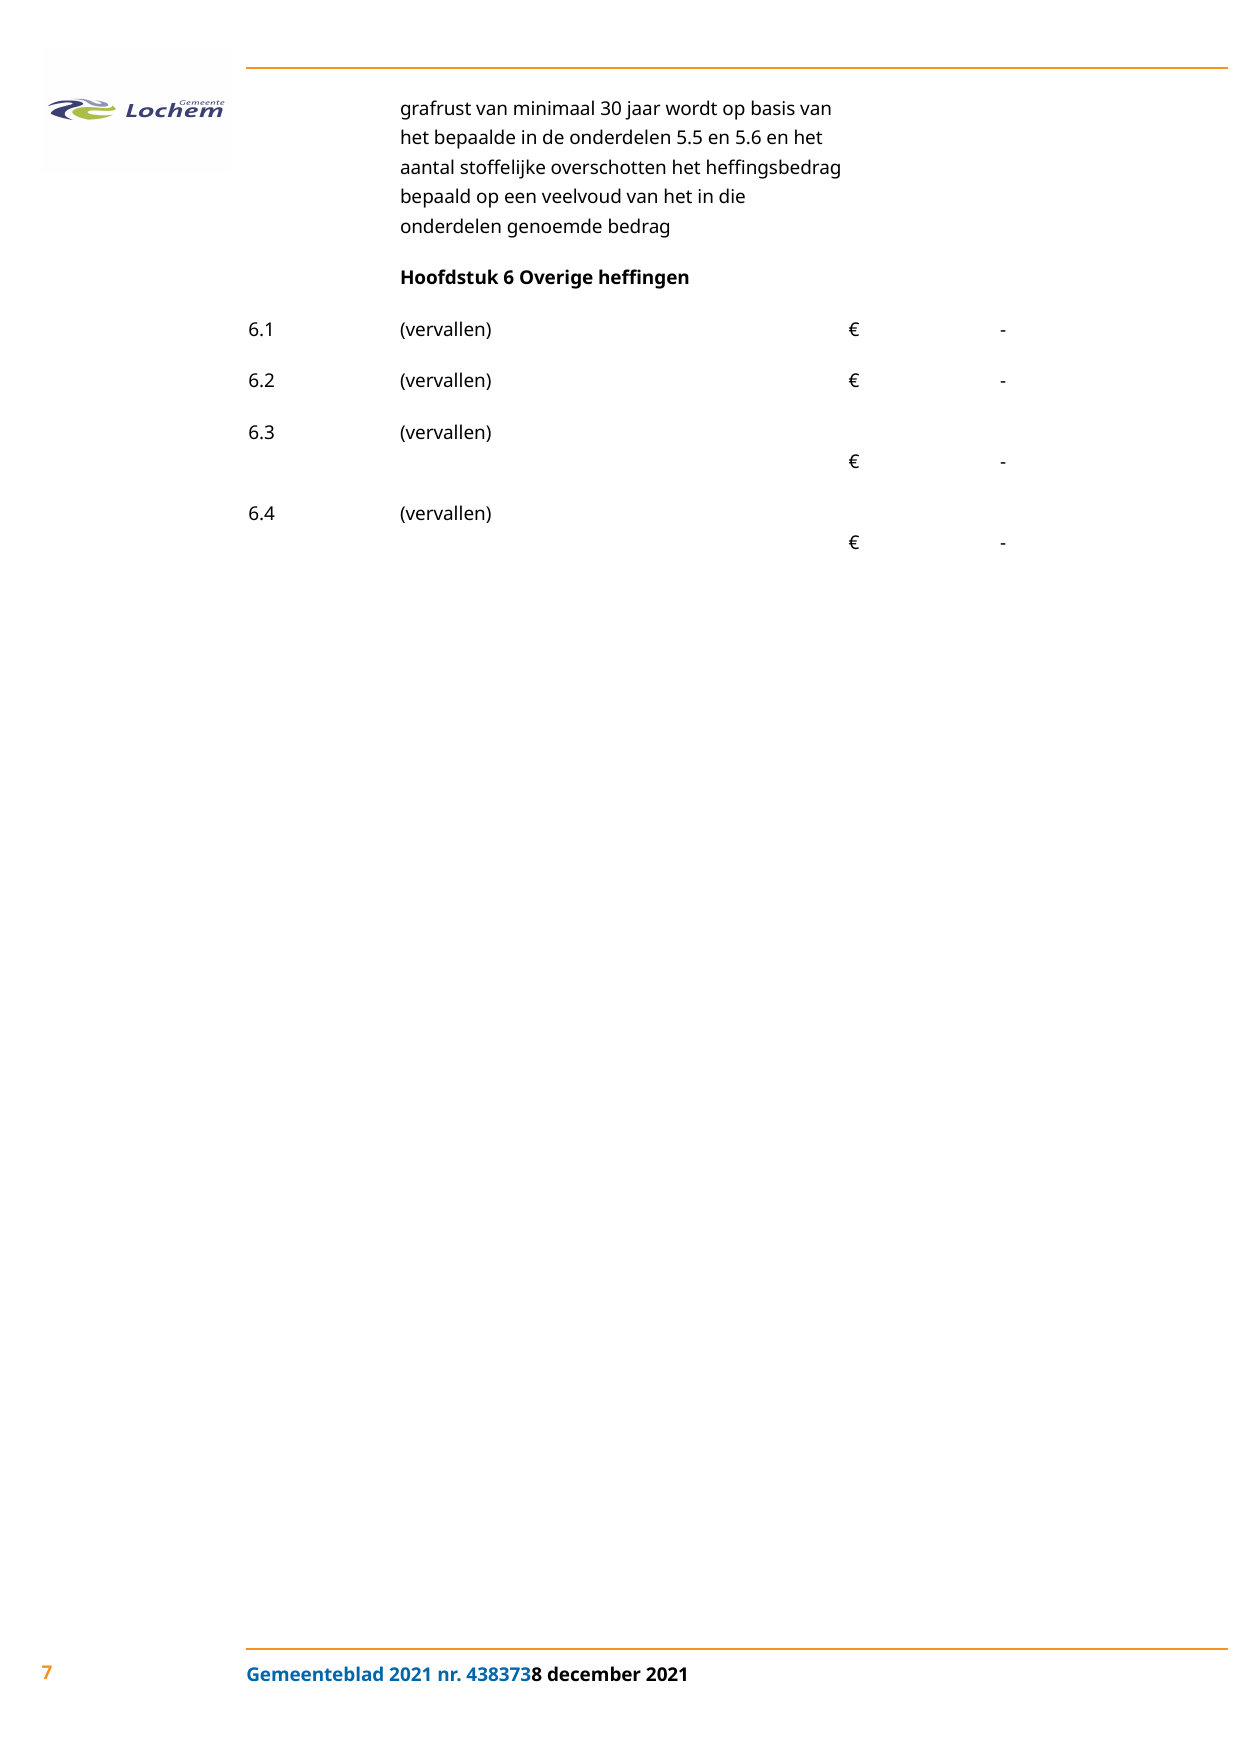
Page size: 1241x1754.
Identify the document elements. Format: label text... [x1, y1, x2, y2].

table_cell [848, 342, 1000, 367]
table_cell [400, 290, 848, 316]
table_cell [400, 393, 848, 419]
table_cell [848, 393, 1000, 419]
table_cell grafrust van minimaal 30 jaar wordt op basis van het bepaalde in de onderdelen 5.5 en 5.6 en het aantal stoffelijke overschotten het heffingsbedrag bepaald op een veelvoud van het in die onderdelen genoemde bedrag [400, 95, 848, 239]
table_cell [1000, 474, 1152, 500]
table_cell 6.4 [248, 500, 400, 555]
table_cell € [848, 500, 1000, 555]
table_cell [248, 239, 400, 264]
table_cell € [848, 316, 1000, 342]
table_cell [400, 342, 848, 367]
table_cell [1000, 95, 1152, 239]
table_cell [1000, 393, 1152, 419]
table_cell - [1000, 368, 1152, 393]
table_cell - [1000, 500, 1152, 555]
picture [41, 47, 231, 172]
table_cell (vervallen) [400, 316, 848, 342]
table_cell (vervallen) [400, 368, 848, 393]
table_cell - [1000, 316, 1152, 342]
table_cell [848, 265, 1000, 290]
table_cell [400, 239, 848, 264]
table_cell Hoofdstuk 6 Overige heffingen [400, 265, 848, 290]
table_cell [248, 474, 400, 500]
table_cell [1000, 342, 1152, 367]
table_cell [248, 290, 400, 316]
table_cell [248, 342, 400, 367]
table_cell [400, 474, 848, 500]
table_cell [248, 265, 400, 290]
table_cell - [1000, 419, 1152, 474]
table_cell [848, 239, 1000, 264]
table_cell [1000, 265, 1152, 290]
table_cell [848, 474, 1000, 500]
table_cell [848, 290, 1000, 316]
table_cell 6.2 [248, 368, 400, 393]
table_cell [1000, 239, 1152, 264]
table_cell € [848, 368, 1000, 393]
table_cell € [848, 419, 1000, 474]
table_cell (vervallen) [400, 419, 848, 474]
table_cell 6.3 [248, 419, 400, 474]
table_cell (vervallen) [400, 500, 848, 555]
table_cell 6.1 [248, 316, 400, 342]
table_cell [848, 95, 1000, 239]
table_cell [248, 393, 400, 419]
table_cell [248, 95, 400, 239]
table_cell [1000, 290, 1152, 316]
